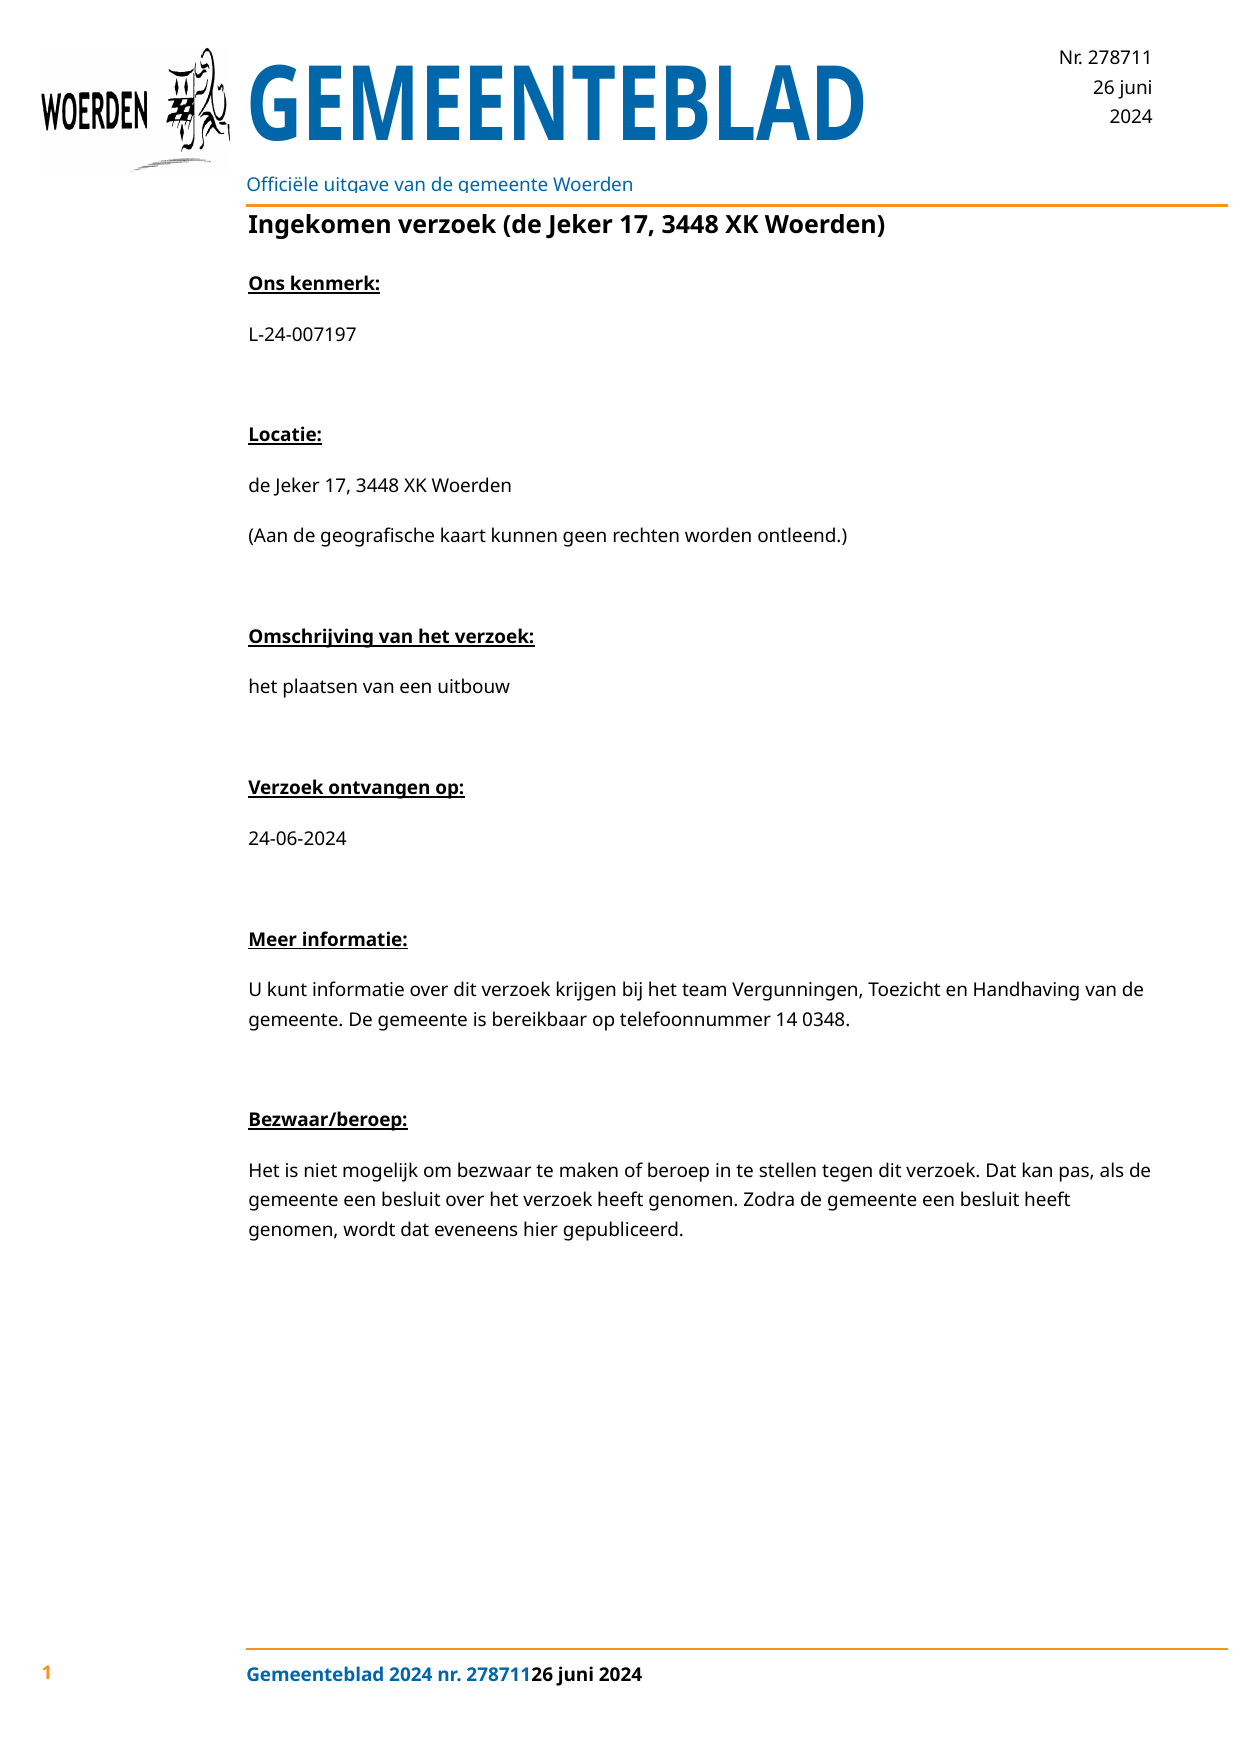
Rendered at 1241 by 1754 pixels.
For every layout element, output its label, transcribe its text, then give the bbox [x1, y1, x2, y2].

picture [41, 47, 231, 172]
text (Aan de geografische kaart kunnen geen rechten worden ontleend.) [248, 522, 1152, 548]
text het plaatsen van een uitbouw [248, 674, 1152, 699]
text Omschrijving van het verzoek: [248, 623, 1152, 649]
text Meer informatie: [248, 926, 1152, 951]
text Bezwaar/beroep: [248, 1107, 1152, 1132]
text Het is niet mogelijk om bezwaar te maken of beroep in te stellen tegen dit verzoek. Dat kan pas, als de gemeente een besluit over het verzoek heeft genomen. Zodra de gemeente een besluit heeft genomen, wordt dat eveneens hier gepubliceerd. [248, 1157, 1152, 1242]
text Verzoek ontvangen op: [248, 774, 1152, 800]
text U kunt informatie over dit verzoek krijgen bij het team Vergunningen, Toezicht en Handhaving van de gemeente. De gemeente is bereikbaar op telefoonnummer 14 0348. [248, 976, 1152, 1031]
text L-24-007197 [248, 321, 1152, 346]
text 24-06-2024 [248, 825, 1152, 851]
text Ons kenmerk: [248, 270, 1152, 296]
text Locatie: [248, 422, 1152, 447]
text de Jeker 17, 3448 XK Woerden [248, 472, 1152, 498]
text Ingekomen verzoek (de Jeker 17, 3448 XK Woerden) [248, 207, 1152, 241]
